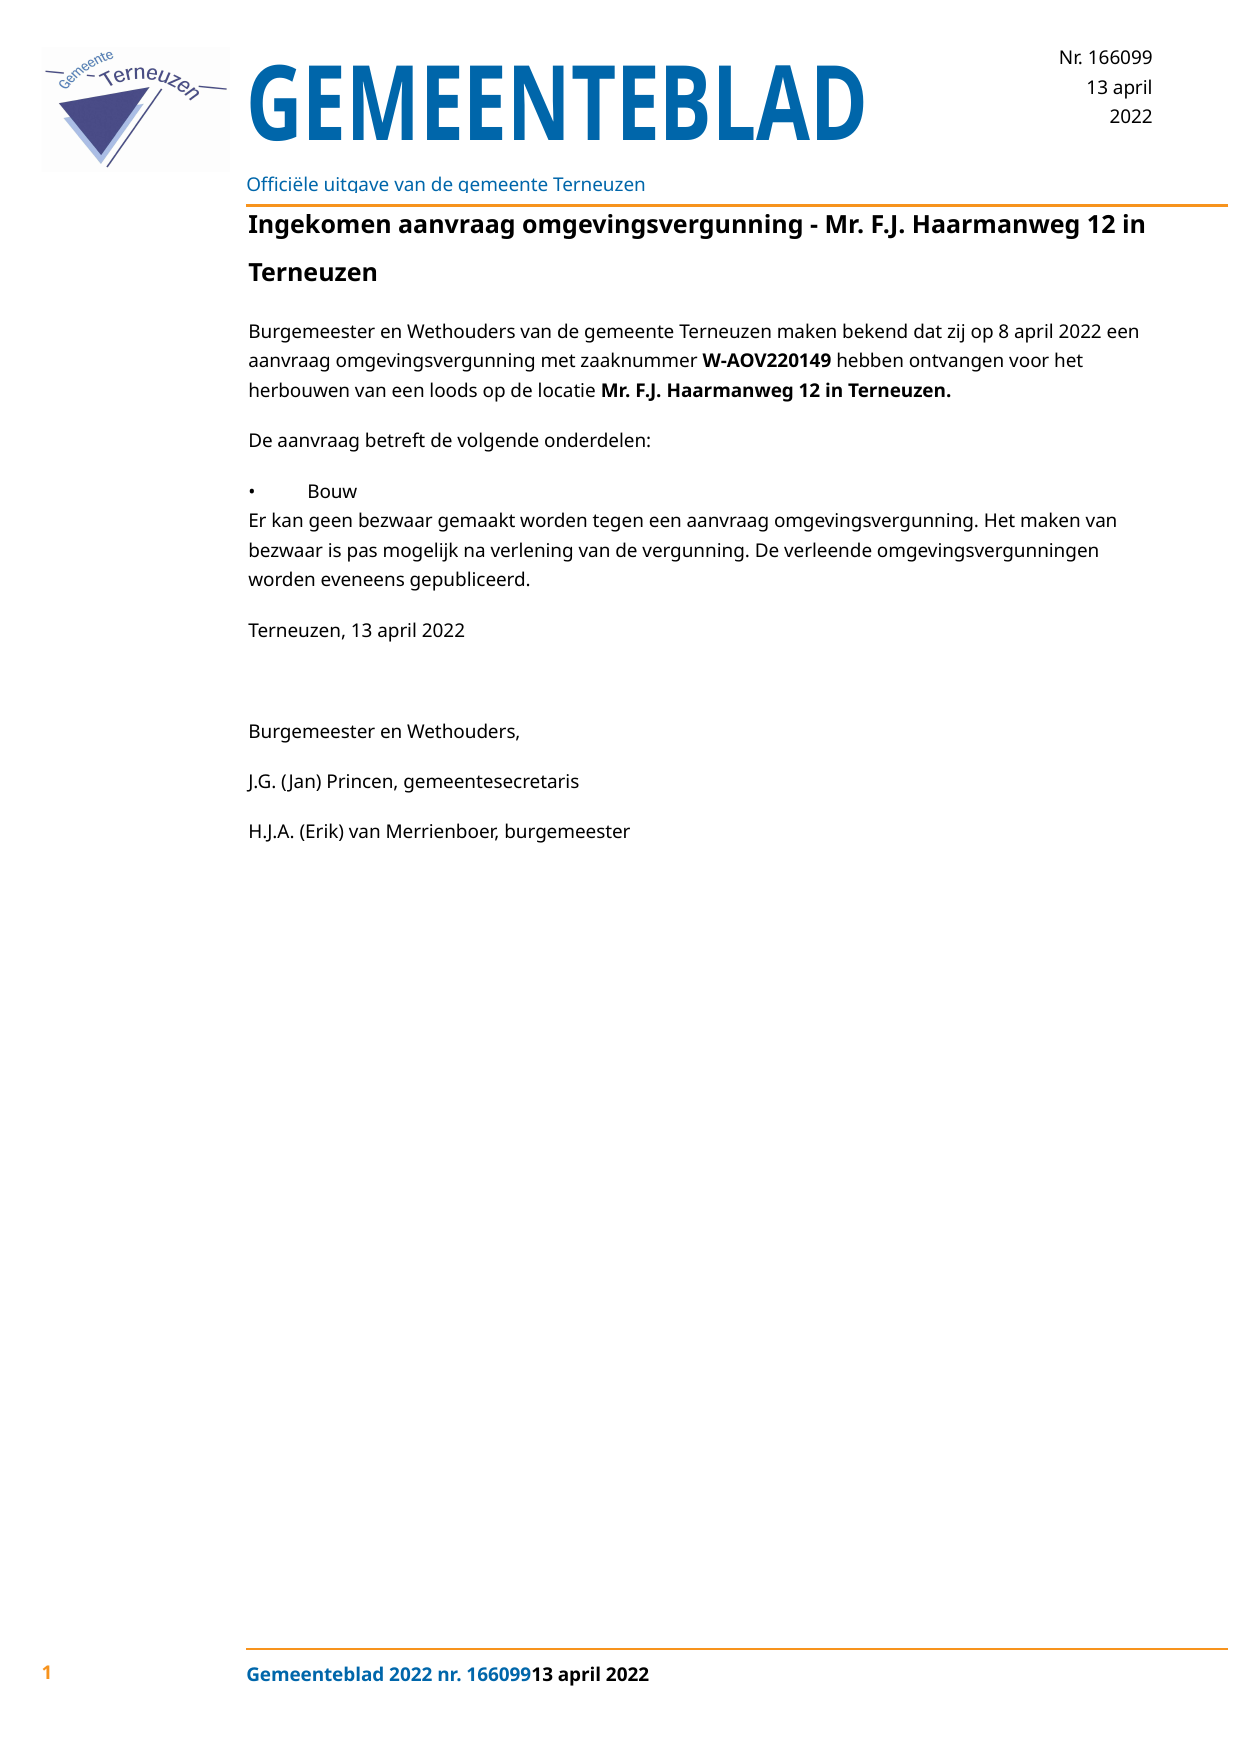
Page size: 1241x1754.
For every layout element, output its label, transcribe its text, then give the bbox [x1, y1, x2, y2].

text De aanvraag betreft de volgende onderdelen: [248, 427, 1152, 453]
text Ingekomen aanvraag omgevingsvergunning - Mr. F.J. Haarmanweg 12 in Terneuzen [248, 207, 1152, 288]
list Bouw [248, 478, 1152, 504]
text Burgemeester en Wethouders van de gemeente Terneuzen maken bekend dat zij op 8 april 2022 een aanvraag omgevingsvergunning met zaaknummer W-AOV220149 hebben ontvangen voor het herbouwen van een loods op de locatie Mr. F.J. Haarmanweg 12 in Terneuzen. [248, 318, 1152, 403]
text Burgemeester en Wethouders, [248, 718, 1152, 744]
text Er kan geen bezwaar gemaakt worden tegen een aanvraag omgevingsvergunning. Het maken van bezwaar is pas mogelijk na verlening van de vergunning. De verleende omgevingsvergunningen worden eveneens gepubliceerd. [248, 507, 1152, 592]
picture [41, 47, 231, 172]
text J.G. (Jan) Princen, gemeentesecretaris [248, 768, 1152, 794]
text H.J.A. (Erik) van Merrienboer, burgemeester [248, 819, 1152, 844]
text Terneuzen, 13 april 2022 [248, 617, 1152, 643]
